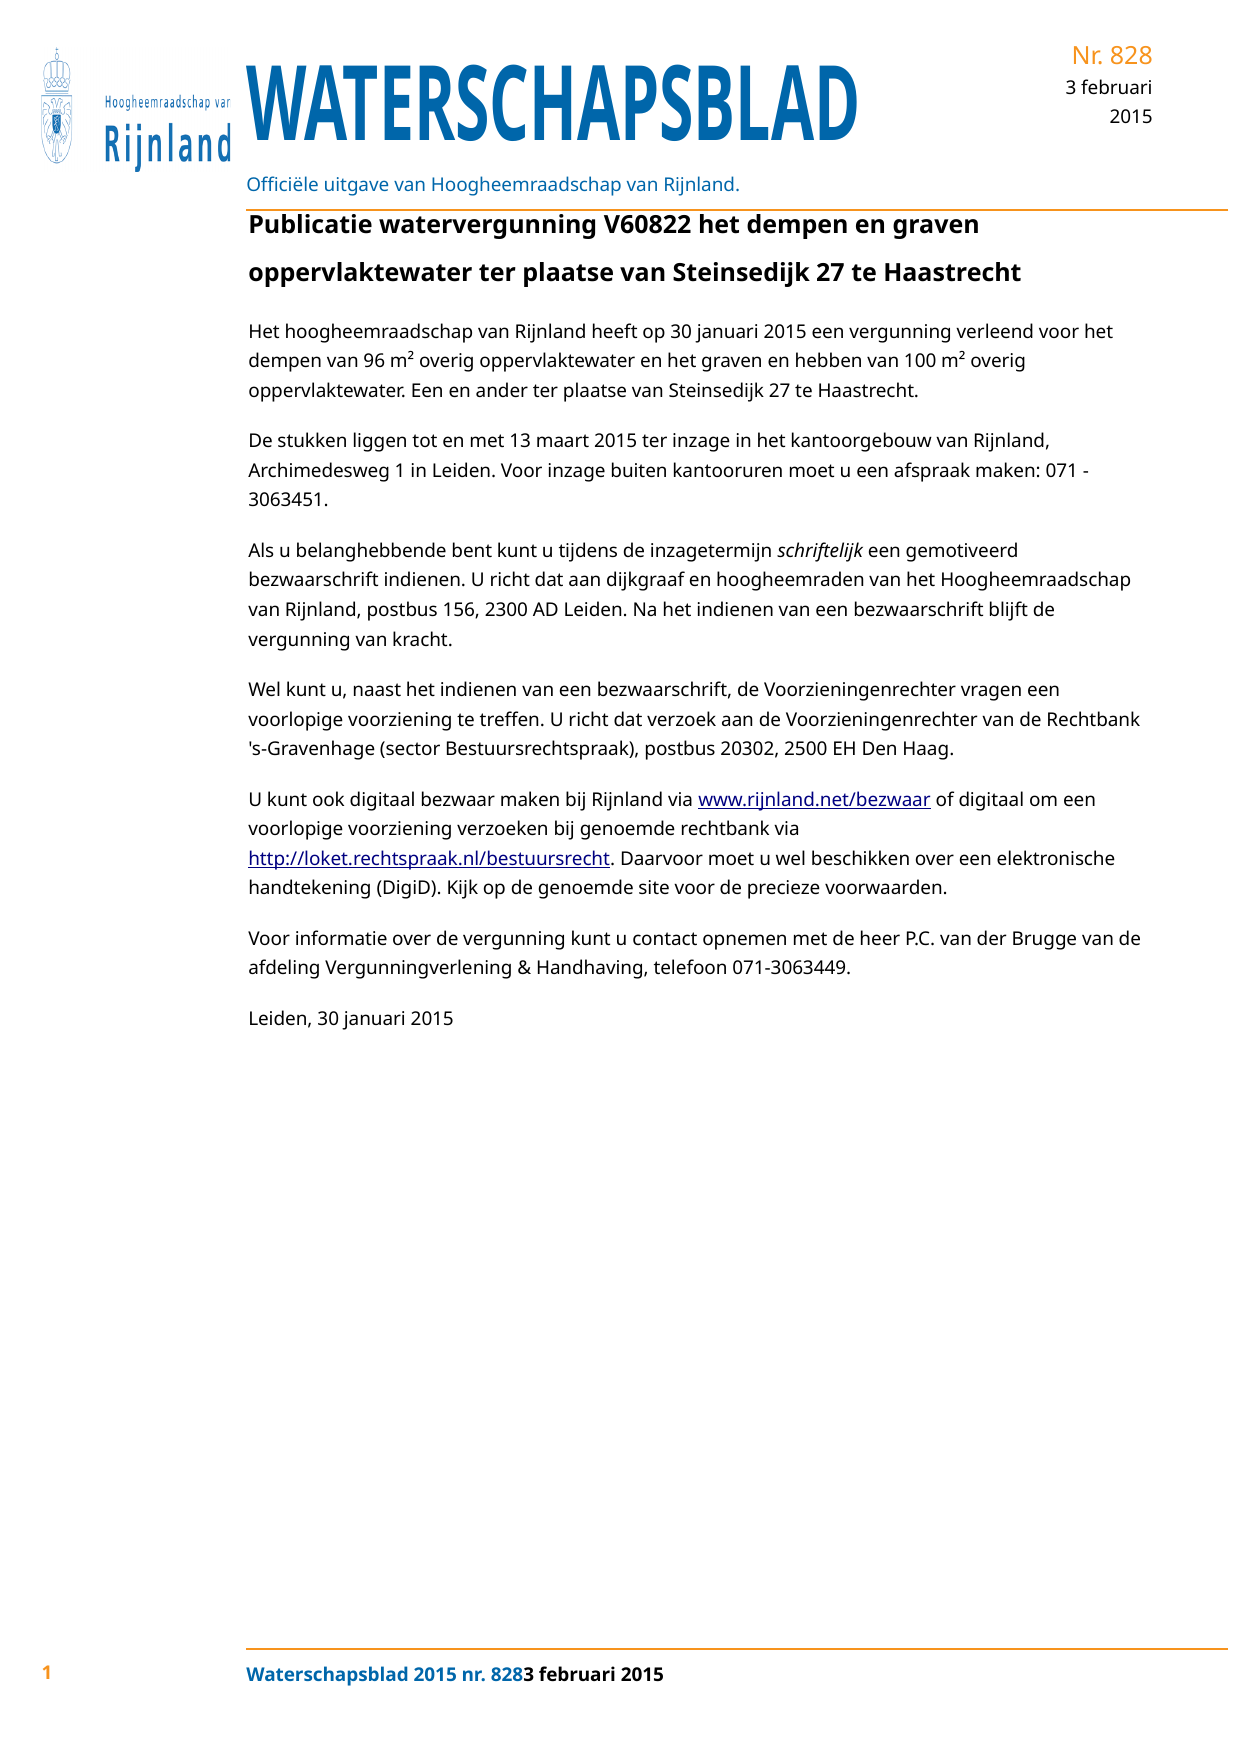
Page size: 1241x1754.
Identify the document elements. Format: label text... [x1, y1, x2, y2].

text De stukken liggen tot en met 13 maart 2015 ter inzage in het kantoorgebouw van Rijnland, Archimedesweg 1 in Leiden. Voor inzage buiten kantooruren moet u een afspraak maken: 071 - 3063451. [248, 427, 1152, 512]
text Publicatie watervergunning V60822 het dempen en graven oppervlaktewater ter plaatse van Steinsedijk 27 te Haastrecht [248, 211, 1152, 288]
text Als u belanghebbende bent kunt u tijdens de inzagetermijn schriftelijk een gemotiveerd bezwaarschrift indienen. U richt dat aan dijkgraaf en hoogheemraden van het Hoogheemraadschap van Rijnland, postbus 156, 2300 AD Leiden. Na het indienen van een bezwaarschrift blijft de vergunning van kracht. [248, 537, 1152, 652]
text Voor informatie over de vergunning kunt u contact opnemen met de heer P.C. van der Brugge van de afdeling Vergunningverlening & Handhaving, telefoon 071-3063449. [248, 925, 1152, 980]
text Het hoogheemraadschap van Rijnland heeft op 30 januari 2015 een vergunning verleend voor het dempen van 96 m² overig oppervlaktewater en het graven en hebben van 100 m² overig oppervlaktewater. Een en ander ter plaatse van Steinsedijk 27 te Haastrecht. [248, 318, 1152, 403]
picture [41, 47, 231, 172]
text Wel kunt u, naast het indienen van een bezwaarschrift, de Voorzieningenrechter vragen een voorlopige voorziening te treffen. U richt dat verzoek aan de Voorzieningenrechter van de Rechtbank 's-Gravenhage (sector Bestuursrechtspraak), postbus 20302, 2500 EH Den Haag. [248, 676, 1152, 761]
text Leiden, 30 januari 2015 [248, 1005, 1152, 1031]
text U kunt ook digitaal bezwaar maken bij Rijnland via www.rijnland.net/bezwaar of digitaal om een voorlopige voorziening verzoeken bij genoemde rechtbank via http://loket.rechtspraak.nl/bestuursrecht. Daarvoor moet u wel beschikken over een elektronische handtekening (DigiD). Kijk op de genoemde site voor de precieze voorwaarden. [248, 786, 1152, 900]
